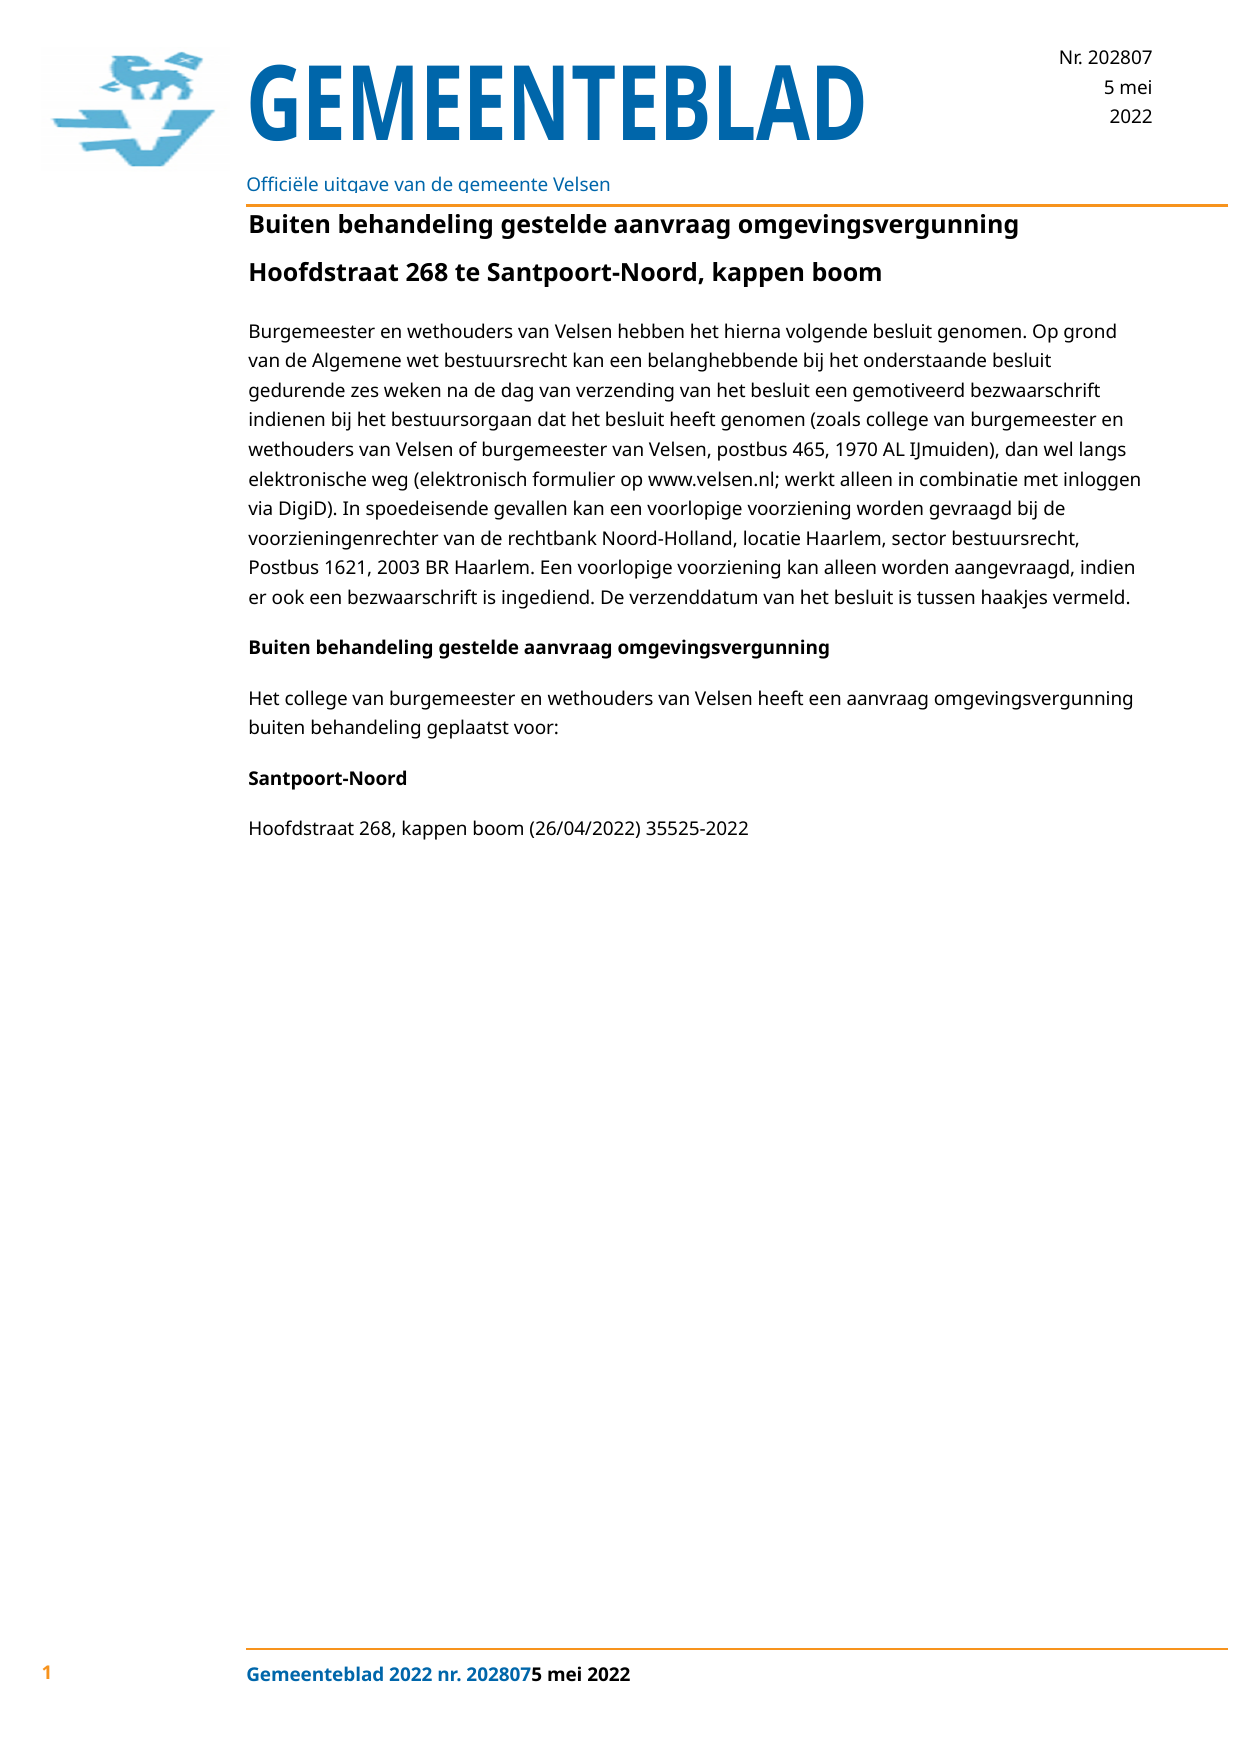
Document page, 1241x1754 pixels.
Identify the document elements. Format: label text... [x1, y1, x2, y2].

text Burgemeester en wethouders van Velsen hebben het hierna volgende besluit genomen. Op grond van de Algemene wet bestuursrecht kan een belanghebbende bij het onderstaande besluit gedurende zes weken na de dag van verzending van het besluit een gemotiveerd bezwaarschrift indienen bij het bestuursorgaan dat het besluit heeft genomen (zoals college van burgemeester en wethouders van Velsen of burgemeester van Velsen, postbus 465, 1970 AL IJmuiden), dan wel langs elektronische weg (elektronisch formulier op www.velsen.nl; werkt alleen in combinatie met inloggen via DigiD). In spoedeisende gevallen kan een voorlopige voorziening worden gevraagd bij de voorzieningenrechter van de rechtbank Noord-Holland, locatie Haarlem, sector bestuursrecht, Postbus 1621, 2003 BR Haarlem. Een voorlopige voorziening kan alleen worden aangevraagd, indien er ook een bezwaarschrift is ingediend. De verzenddatum van het besluit is tussen haakjes vermeld. [248, 318, 1152, 610]
text Buiten behandeling gestelde aanvraag omgevingsvergunning Hoofdstraat 268 te Santpoort-Noord, kappen boom [248, 207, 1152, 288]
text Santpoort-Noord [248, 765, 1152, 791]
text Het college van burgemeester en wethouders van Velsen heeft een aanvraag omgevingsvergunning buiten behandeling geplaatst voor: [248, 685, 1152, 740]
picture [41, 47, 231, 172]
text Hoofdstraat 268, kappen boom (26/04/2022) 35525-2022 [248, 815, 1152, 841]
text Buiten behandeling gestelde aanvraag omgevingsvergunning [248, 634, 1152, 660]
